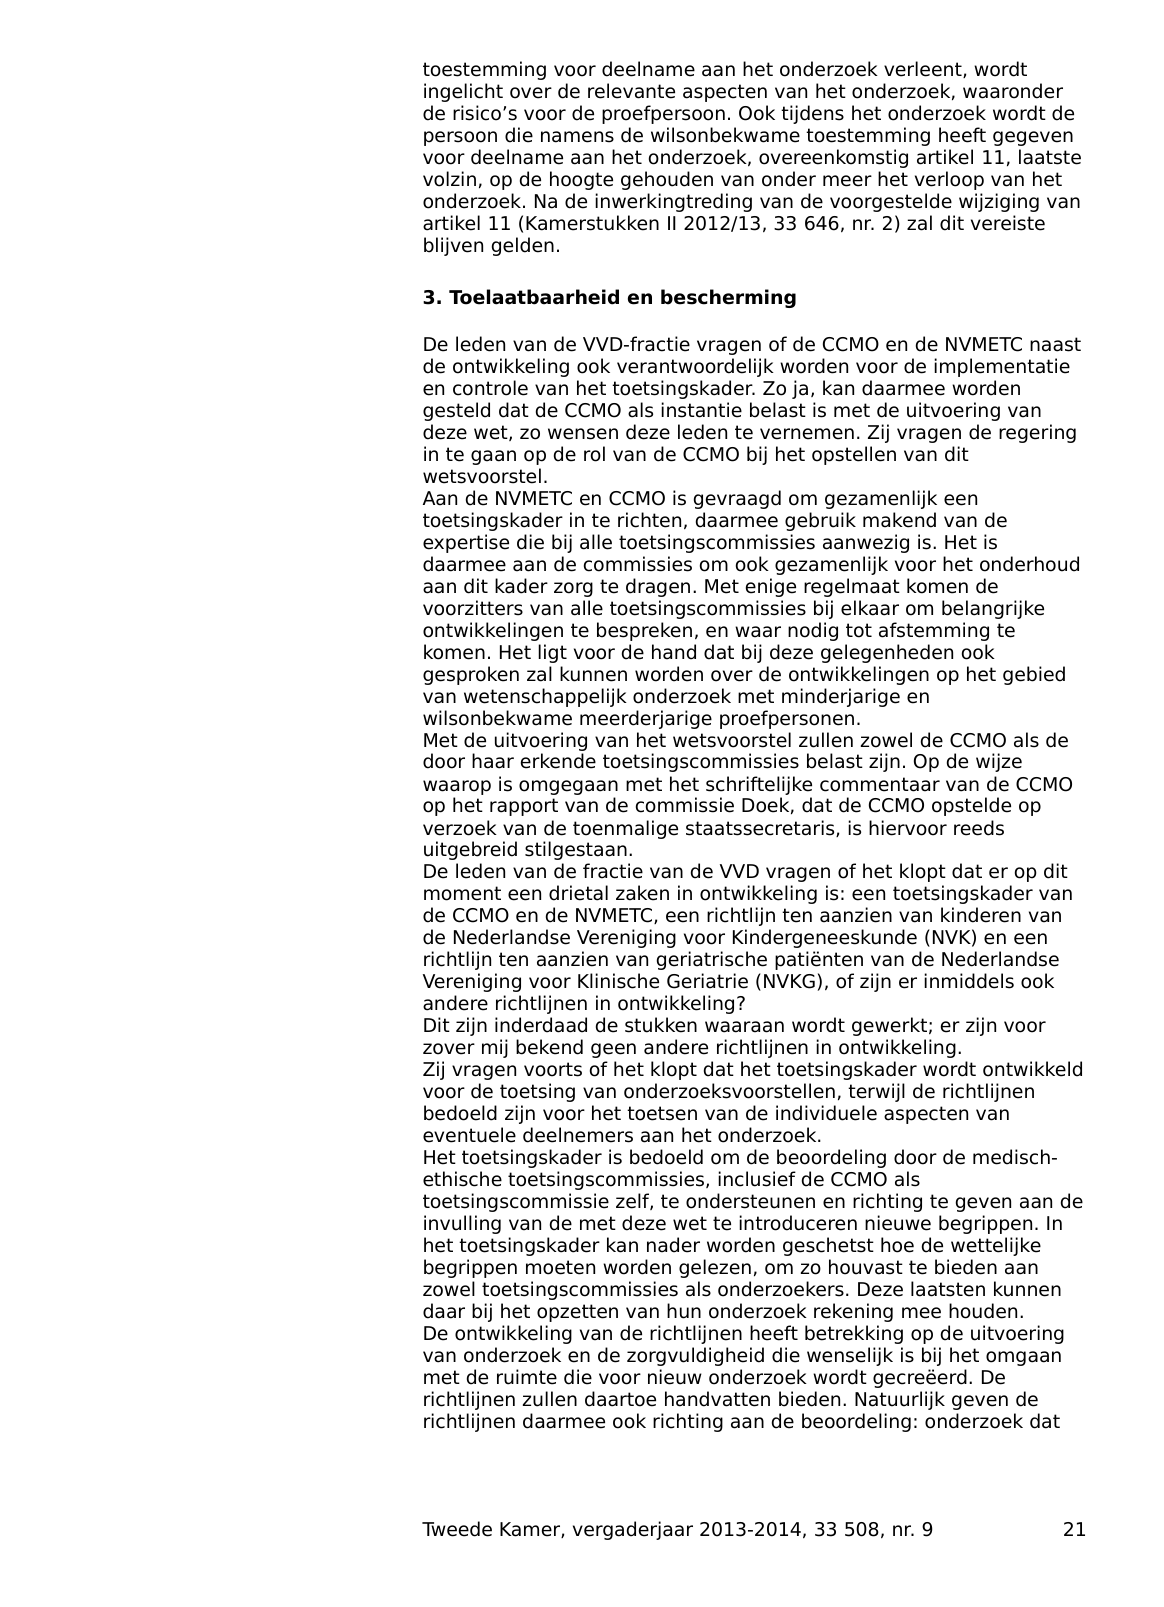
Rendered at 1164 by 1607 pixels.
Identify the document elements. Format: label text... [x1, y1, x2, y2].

text Het toetsingskader is bedoeld om de beoordeling door de medisch-ethische toetsingscommissies, inclusief de CCMO als toetsingscommissie zelf, te ondersteunen en richting te geven aan de invulling van de met deze wet te introduceren nieuwe begrippen. In het toetsingskader kan nader worden geschetst hoe de wettelijke begrippen moeten worden gelezen, om zo houvast te bieden aan zowel toetsingscommissies als onderzoekers. Deze laatsten kunnen daar bij het opzetten van hun onderzoek rekening mee houden. [422, 1147, 1087, 1323]
text De leden van de VVD-fractie vragen of de CCMO en de NVMETC naast de ontwikkeling ook verantwoordelijk worden voor de implementatie en controle van het toetsingskader. Zo ja, kan daarmee worden gesteld dat de CCMO als instantie belast is met de uitvoering van deze wet, zo wensen deze leden te vernemen. Zij vragen de regering in te gaan op de rol van de CCMO bij het opstellen van dit wetsvoorstel. [422, 334, 1087, 488]
subtitle 3. Toelaatbaarheid en bescherming [422, 287, 1087, 309]
text Dit zijn inderdaad de stukken waaraan wordt gewerkt; er zijn voor zover mij bekend geen andere richtlijnen in ontwikkeling. [422, 1015, 1087, 1059]
text De ontwikkeling van de richtlijnen heeft betrekking op de uitvoering van onderzoek en de zorgvuldigheid die wenselijk is bij het omgaan met de ruimte die voor nieuw onderzoek wordt gecreëerd. De richtlijnen zullen daartoe handvatten bieden. Natuurlijk geven de richtlijnen daarmee ook richting aan de beoordeling: onderzoek dat [422, 1323, 1087, 1433]
text Zij vragen voorts of het klopt dat het toetsingskader wordt ontwikkeld voor de toetsing van onderzoeksvoorstellen, terwijl de richtlijnen bedoeld zijn voor het toetsen van de individuele aspecten van eventuele deelnemers aan het onderzoek. [422, 1059, 1087, 1147]
text toestemming voor deelname aan het onderzoek verleent, wordt ingelicht over de relevante aspecten van het onderzoek, waaronder de risico’s voor de proefpersoon. Ook tijdens het onderzoek wordt de persoon die namens de wilsonbekwame toestemming heeft gegeven voor deelname aan het onderzoek, overeenkomstig artikel 11, laatste volzin, op de hoogte gehouden van onder meer het verloop van het onderzoek. Na de inwerkingtreding van de voorgestelde wijziging van artikel 11 (Kamerstukken II 2012/13, 33 646, nr. 2) zal dit vereiste blijven gelden. [422, 59, 1087, 257]
text Met de uitvoering van het wetsvoorstel zullen zowel de CCMO als de door haar erkende toetsingscommissies belast zijn. Op de wijze waarop is omgegaan met het schriftelijke commentaar van de CCMO op het rapport van de commissie Doek, dat de CCMO opstelde op verzoek van de toenmalige staatssecretaris, is hiervoor reeds uitgebreid stilgestaan. [422, 729, 1087, 861]
text Aan de NVMETC en CCMO is gevraagd om gezamenlijk een toetsingskader in te richten, daarmee gebruik makend van de expertise die bij alle toetsingscommissies aanwezig is. Het is daarmee aan de commissies om ook gezamenlijk voor het onderhoud aan dit kader zorg te dragen. Met enige regelmaat komen de voorzitters van alle toetsingscommissies bij elkaar om belangrijke ontwikkelingen te bespreken, en waar nodig tot afstemming te komen. Het ligt voor de hand dat bij deze gelegenheden ook gesproken zal kunnen worden over de ontwikkelingen op het gebied van wetenschappelijk onderzoek met minderjarige en wilsonbekwame meerderjarige proefpersonen. [422, 488, 1087, 729]
text De leden van de fractie van de VVD vragen of het klopt dat er op dit moment een drietal zaken in ontwikkeling is: een toetsingskader van de CCMO en de NVMETC, een richtlijn ten aanzien van kinderen van de Nederlandse Vereniging voor Kindergeneeskunde (NVK) en een richtlijn ten aanzien van geriatrische patiënten van de Nederlandse Vereniging voor Klinische Geriatrie (NVKG), of zijn er inmiddels ook andere richtlijnen in ontwikkeling? [422, 861, 1087, 1015]
